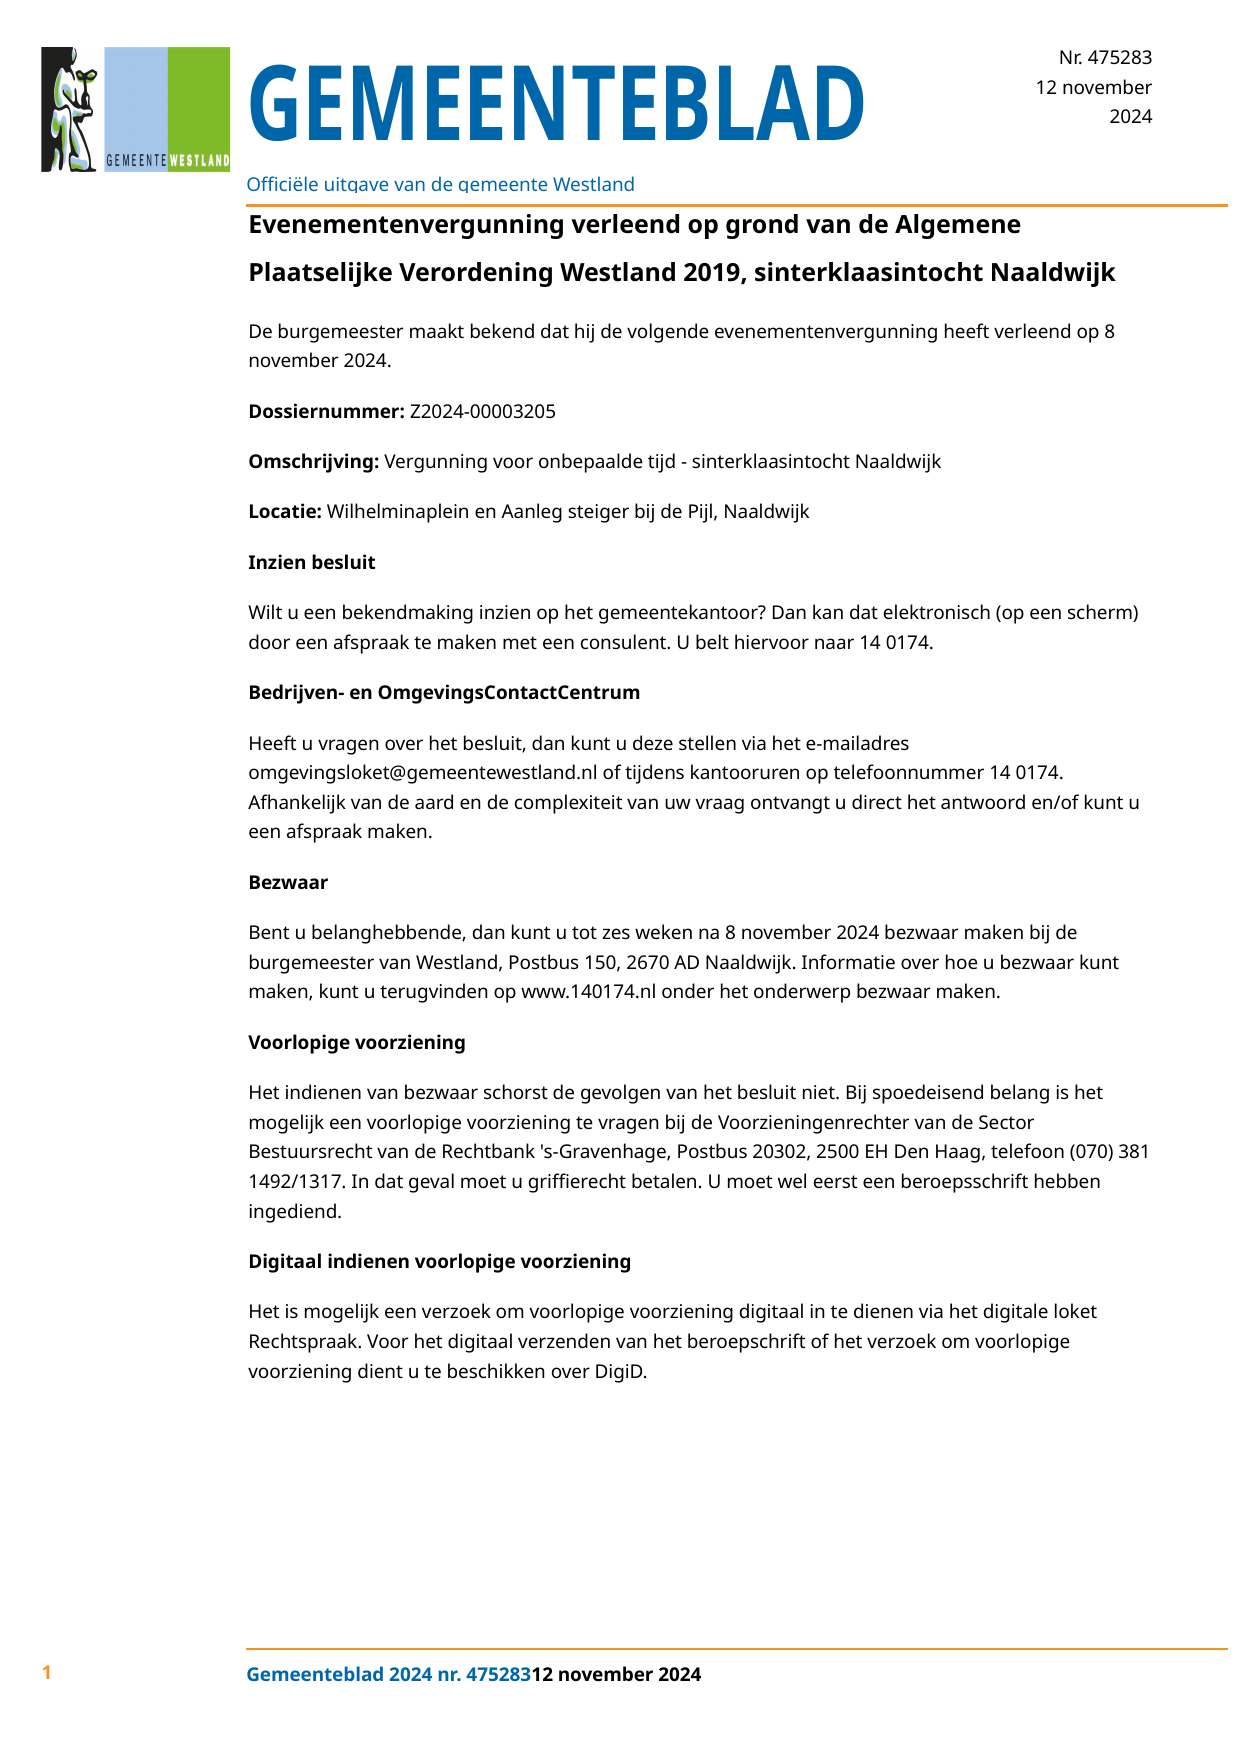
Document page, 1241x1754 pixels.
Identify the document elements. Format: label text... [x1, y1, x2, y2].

text Bedrijven- en OmgevingsContactCentrum [248, 679, 1152, 705]
text Locatie: Wilhelminaplein en Aanleg steiger bij de Pijl, Naaldwijk [248, 499, 1152, 524]
text Bent u belanghebbende, dan kunt u tot zes weken na 8 november 2024 bezwaar maken bij de burgemeester van Westland, Postbus 150, 2670 AD Naaldwijk. Informatie over hoe u bezwaar kunt maken, kunt u terugvinden op www.140174.nl onder het onderwerp bezwaar maken. [248, 919, 1152, 1004]
text Het is mogelijk een verzoek om voorlopige voorziening digitaal in te dienen via het digitale loket Rechtspraak. Voor het digitaal verzenden van het beroepschrift of het verzoek om voorlopige voorziening dient u te beschikken over DigiD. [248, 1299, 1152, 1384]
text Bezwaar [248, 869, 1152, 895]
text Wilt u een bekendmaking inzien op het gemeentekantoor? Dan kan dat elektronisch (op een scherm) door een afspraak te maken met een consulent. U belt hiervoor naar 14 0174. [248, 599, 1152, 655]
text De burgemeester maakt bekend dat hij de volgende evenementenvergunning heeft verleend op 8 november 2024. [248, 318, 1152, 373]
picture [41, 47, 231, 172]
text Evenementenvergunning verleend op grond van de Algemene Plaatselijke Verordening Westland 2019, sinterklaasintocht Naaldwijk [248, 207, 1152, 288]
text Heeft u vragen over het besluit, dan kunt u deze stellen via het e-mailadres omgevingsloket@gemeentewestland.nl of tijdens kantooruren op telefoonnummer 14 0174. Afhankelijk van de aard en de complexiteit van uw vraag ontvangt u direct het antwoord en/of kunt u een afspraak maken. [248, 730, 1152, 844]
text Dossiernummer: Z2024-00003205 [248, 398, 1152, 424]
text Digitaal indienen voorlopige voorziening [248, 1248, 1152, 1274]
text Inzien besluit [248, 549, 1152, 575]
text Omschrijving: Vergunning voor onbepaalde tijd - sinterklaasintocht Naaldwijk [248, 448, 1152, 474]
text Het indienen van bezwaar schorst de gevolgen van het besluit niet. Bij spoedeisend belang is het mogelijk een voorlopige voorziening te vragen bij de Voorzieningenrechter van de Sector Bestuursrecht van de Rechtbank 's-Gravenhage, Postbus 20302, 2500 EH Den Haag, telefoon (070) 381 1492/1317. In dat geval moet u griffierecht betalen. U moet wel eerst een beroepsschrift hebben ingediend. [248, 1079, 1152, 1224]
text Voorlopige voorziening [248, 1029, 1152, 1055]
